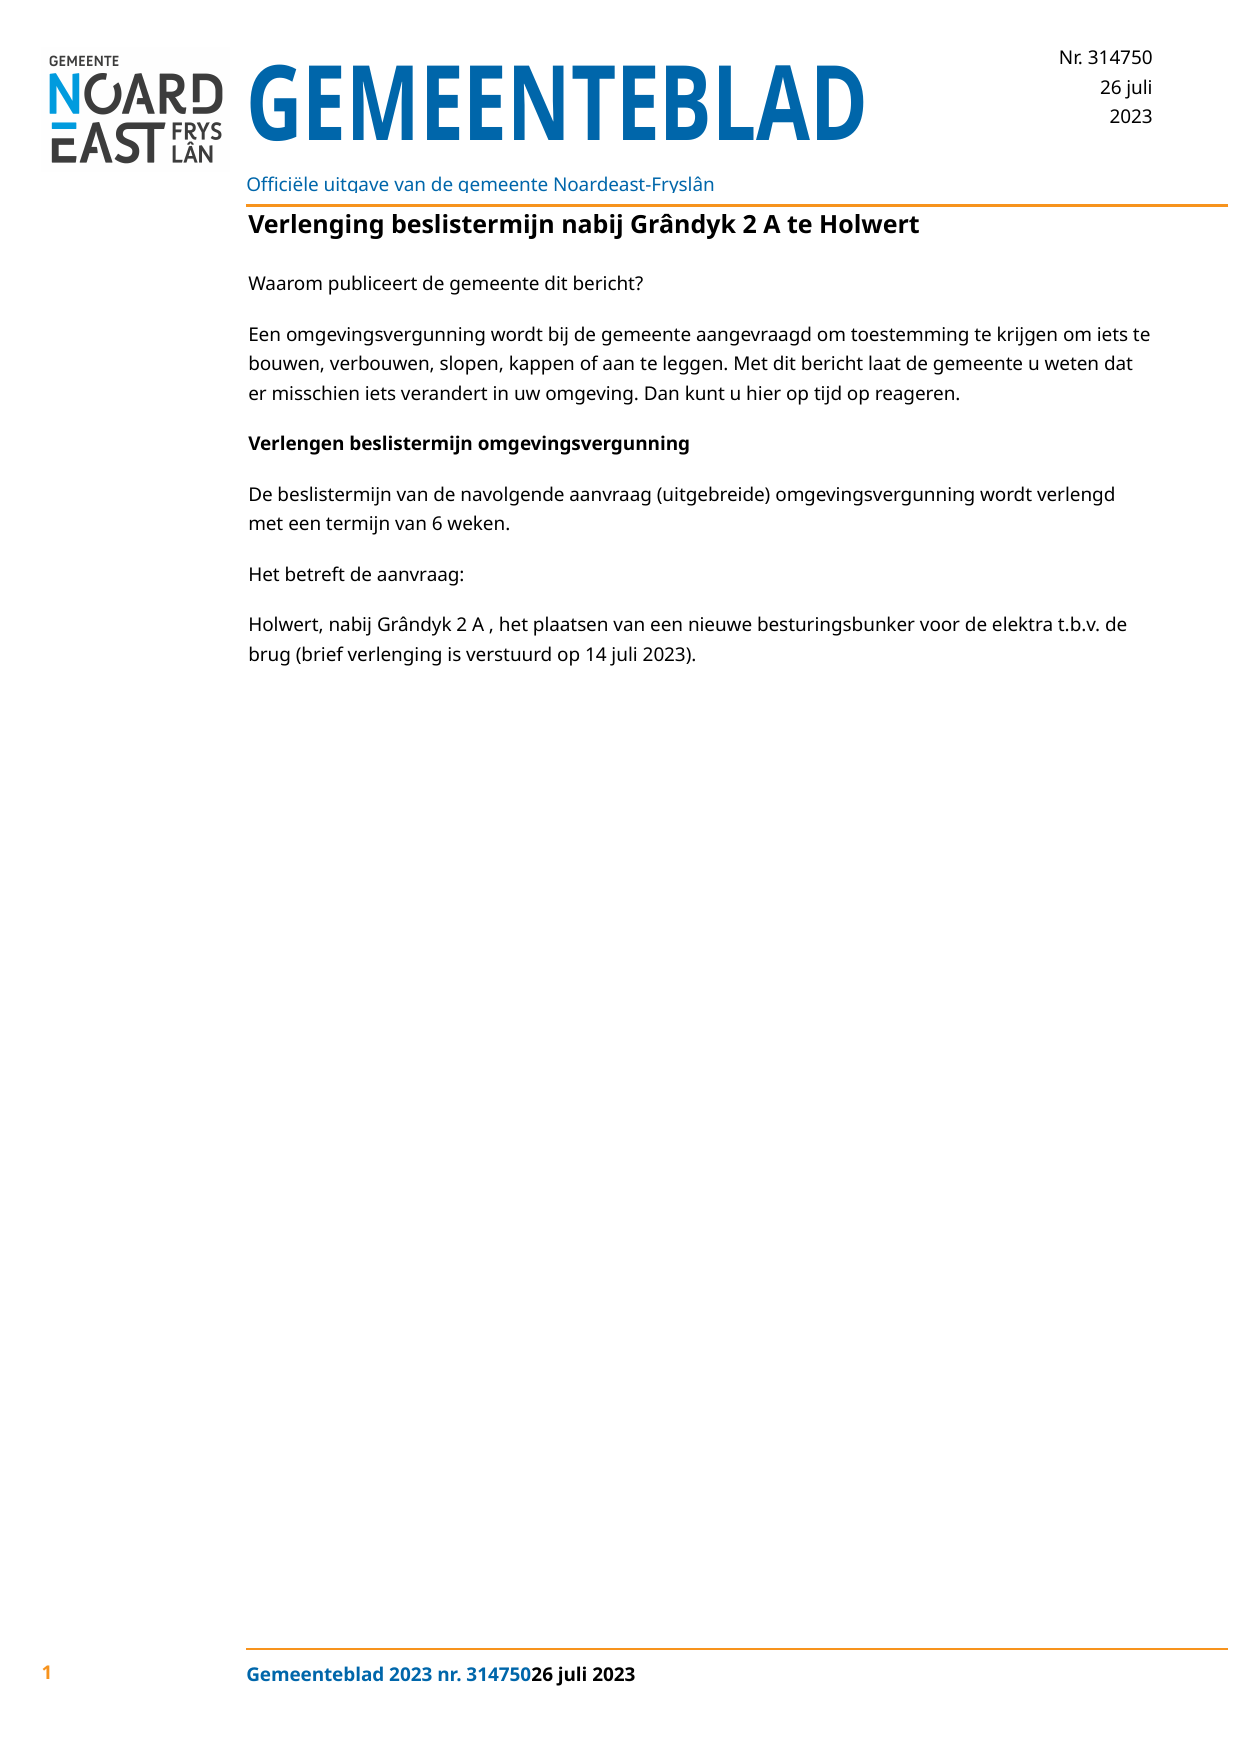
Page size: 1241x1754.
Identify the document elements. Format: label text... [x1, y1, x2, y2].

text Het betreft de aanvraag: [248, 561, 1152, 586]
text Holwert, nabij Grândyk 2 A , het plaatsen van een nieuwe besturingsbunker voor de elektra t.b.v. de brug (brief verlenging is verstuurd op 14 juli 2023). [248, 611, 1152, 666]
text Verlengen beslistermijn omgevingsvergunning [248, 430, 1152, 456]
text Verlenging beslistermijn nabij Grândyk 2 A te Holwert [248, 207, 1152, 241]
text Waarom publiceert de gemeente dit bericht? [248, 270, 1152, 296]
text Een omgevingsvergunning wordt bij de gemeente aangevraagd om toestemming te krijgen om iets te bouwen, verbouwen, slopen, kappen of aan te leggen. Met dit bericht laat de gemeente u weten dat er misschien iets verandert in uw omgeving. Dan kunt u hier op tijd op reageren. [248, 321, 1152, 406]
text De beslistermijn van de navolgende aanvraag (uitgebreide) omgevingsvergunning wordt verlengd met een termijn van 6 weken. [248, 481, 1152, 536]
picture [41, 47, 231, 172]
